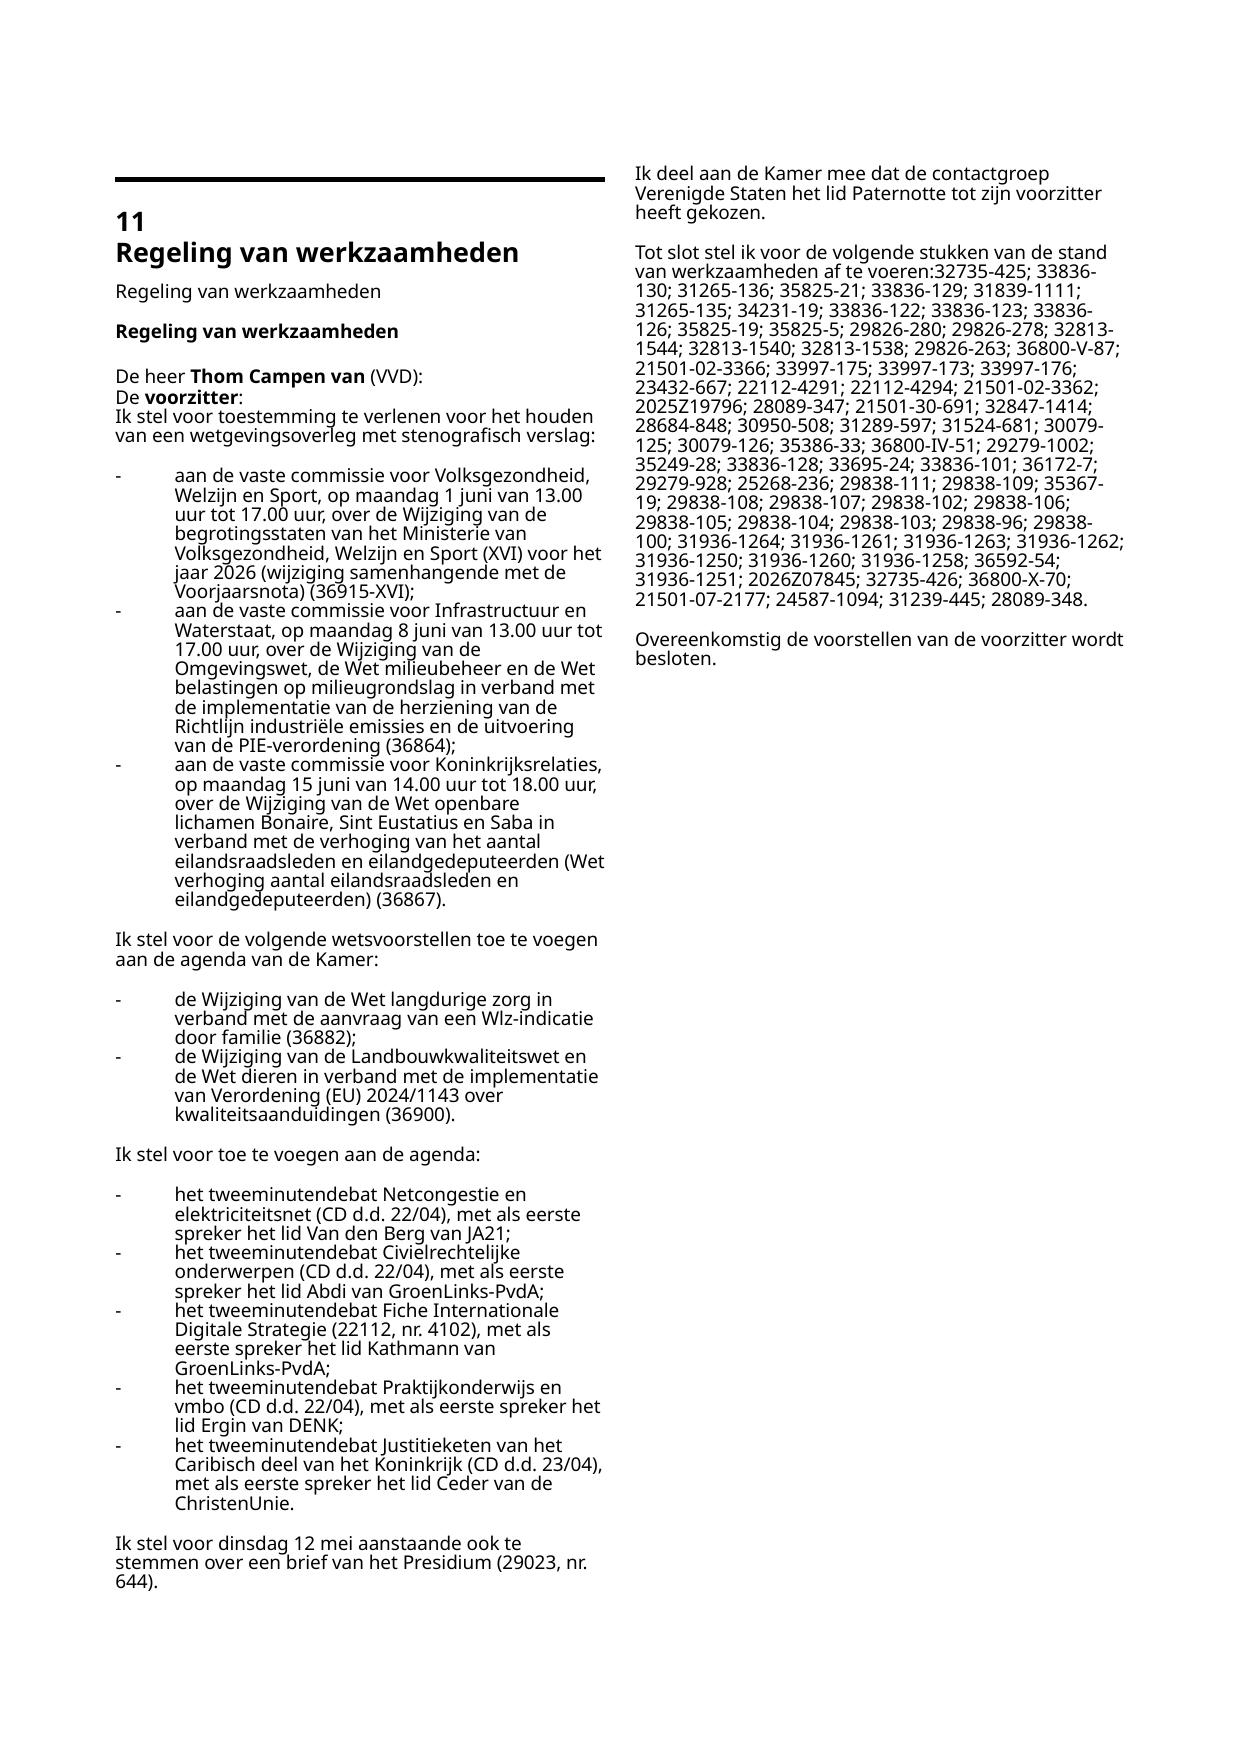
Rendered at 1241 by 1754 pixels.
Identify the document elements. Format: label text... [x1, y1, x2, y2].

text Ik stel voor toestemming te verlenen voor het houden van een wetgevingsoverleg met stenografisch verslag: [115, 408, 605, 447]
list aan de vaste commissie voor Volksgezondheid, Welzijn en Sport, op maandag 1 juni van 13.00 uur tot 17.00 uur, over de Wijziging van de begrotingsstaten van het Ministerie van Volksgezondheid, Welzijn en Sport (XVI) voor het jaar 2026 (wijziging samenhangende met de Voorjaarsnota) (36915-XVI); [115, 467, 605, 602]
text Ik deel aan de Kamer mee dat de contactgroep Verenigde Staten het lid Paternotte tot zijn voorzitter heeft gekozen. [635, 165, 1125, 223]
list het tweeminutendebat Fiche Internationale Digitale Strategie (22112, nr. 4102), met als eerste spreker het lid Kathmann van GroenLinks-PvdA; [115, 1302, 605, 1379]
list het tweeminutendebat Justitieketen van het Caribisch deel van het Koninkrijk (CD d.d. 23/04), met als eerste spreker het lid Ceder van de ChristenUnie. [115, 1437, 605, 1514]
list het tweeminutendebat Netcongestie en elektriciteitsnet (CD d.d. 22/04), met als eerste spreker het lid Van den Berg van JA21; [115, 1186, 605, 1244]
text Ik stel voor dinsdag 12 mei aanstaande ook te stemmen over een brief van het Presidium (29023, nr. 644). [115, 1534, 605, 1592]
text 11 [115, 203, 605, 239]
list aan de vaste commissie voor Infrastructuur en Waterstaat, op maandag 8 juni van 13.00 uur tot 17.00 uur, over de Wijziging van de Omgevingswet, de Wet milieubeheer en de Wet belastingen op milieugrondslag in verband met de implementatie van de herziening van de Richtlijn industriële emissies en de uitvoering van de PIE-verordening (36864); [115, 602, 605, 756]
list aan de vaste commissie voor Koninkrijksrelaties, op maandag 15 juni van 14.00 uur tot 18.00 uur, over de Wijziging van de Wet openbare lichamen Bonaire, Sint Eustatius en Saba in verband met de verhoging van het aantal eilandsraadsleden en eilandgedeputeerden (Wet verhoging aantal eilandsraadsleden en eilandgedeputeerden) (36867). [115, 756, 605, 911]
list de Wijziging van de Wet langdurige zorg in verband met de aanvraag van een Wlz-indicatie door familie (36882); [115, 991, 605, 1048]
text De heer Thom Campen van (VVD): [115, 363, 605, 389]
text Regeling van werkzaamheden [115, 283, 605, 302]
list het tweeminutendebat Praktijkonderwijs en vmbo (CD d.d. 22/04), met als eerste spreker het lid Ergin van DENK; [115, 1379, 605, 1437]
text Ik stel voor de volgende wetsvoorstellen toe te voegen aan de agenda van de Kamer: [115, 931, 605, 970]
text Overeenkomstig de voorstellen van de voorzitter wordt besloten. [635, 631, 1125, 669]
text Tot slot stel ik voor de volgende stukken van de stand van werkzaamheden af te voeren:32735-425; 33836-130; 31265-136; 35825-21; 33836-129; 31839-1111; 31265-135; 34231-19; 33836-122; 33836-123; 33836-126; 35825-19; 35825-5; 29826-280; 29826-278; 32813-1544; 32813-1540; 32813-1538; 29826-263; 36800-V-87; 21501-02-3366; 33997-175; 33997-173; 33997-176; 23432-667; 22112-4291; 22112-4294; 21501-02-3362; 2025Z19796; 28089-347; 21501-30-691; 32847-1414; 28684-848; 30950-508; 31289-597; 31524-681; 30079-125; 30079-126; 35386-33; 36800-IV-51; 29279-1002; 35249-28; 33836-128; 33695-24; 33836-101; 36172-7; 29279-928; 25268-236; 29838-111; 29838-109; 35367-19; 29838-108; 29838-107; 29838-102; 29838-106; 29838-105; 29838-104; 29838-103; 29838-96; 29838-100; 31936-1264; 31936-1261; 31936-1263; 31936-1262; 31936-1250; 31936-1260; 31936-1258; 36592-54; 31936-1251; 2026Z07845; 32735-426; 36800-X-70; 21501-07-2177; 24587-1094; 31239-445; 28089-348. [635, 244, 1125, 610]
text De voorzitter: [115, 389, 605, 408]
text Regeling van werkzaamheden [115, 239, 605, 283]
text Ik stel voor toe te voegen aan de agenda: [115, 1146, 605, 1166]
list de Wijziging van de Landbouwkwaliteitswet en de Wet dieren in verband met de implementatie van Verordening (EU) 2024/1143 over kwaliteitsaanduidingen (36900). [115, 1048, 605, 1126]
text Regeling van werkzaamheden [115, 323, 605, 342]
list het tweeminutendebat Civielrechtelijke onderwerpen (CD d.d. 22/04), met als eerste spreker het lid Abdi van GroenLinks-PvdA; [115, 1244, 605, 1302]
